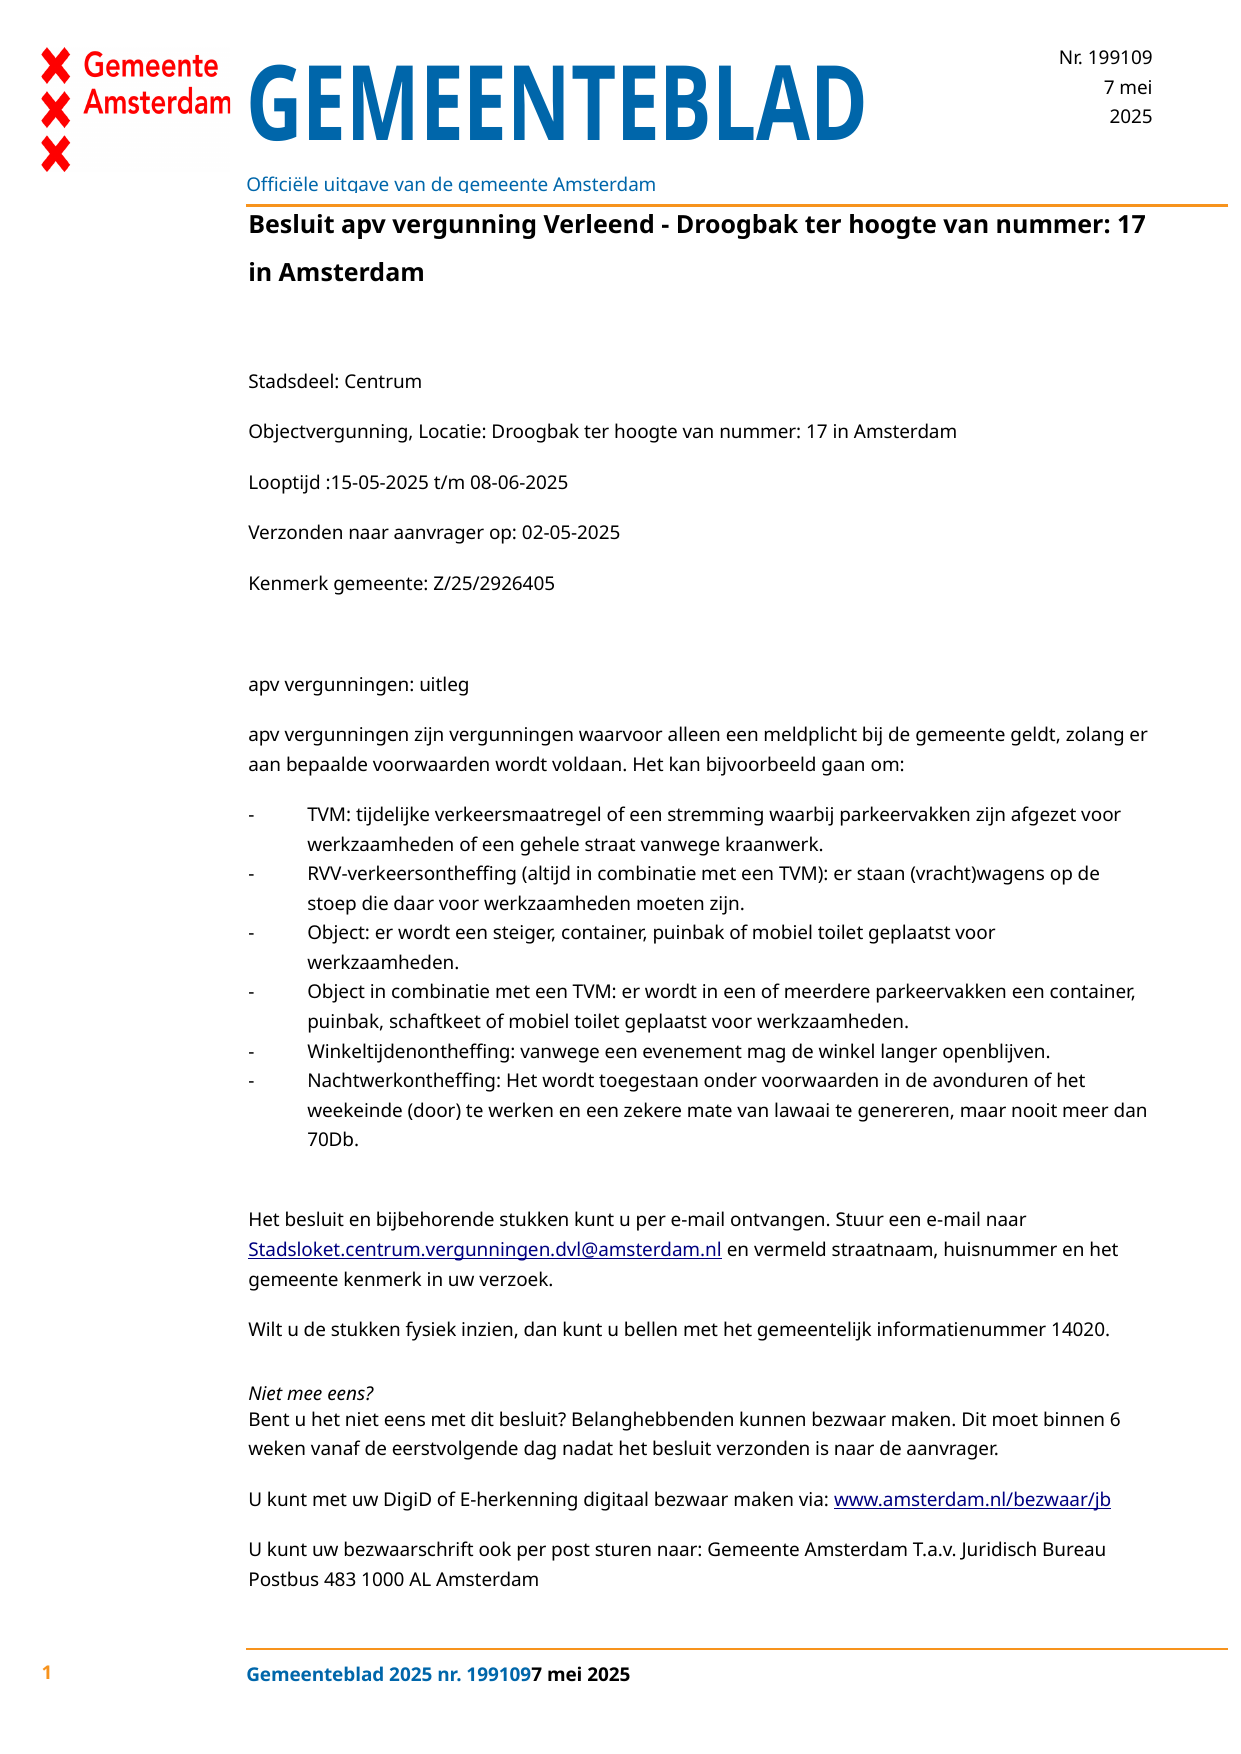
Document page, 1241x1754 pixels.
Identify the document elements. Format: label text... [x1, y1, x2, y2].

picture [41, 47, 231, 172]
text Looptijd :15-05-2025 t/m 08-06-2025 [248, 469, 1152, 495]
text Verzonden naar aanvrager op: 02-05-2025 [248, 519, 1152, 545]
list Winkeltijdenontheffing: vanwege een evenement mag de winkel langer openblijven. [248, 1038, 1152, 1064]
text U kunt uw bezwaarschrift ook per post sturen naar: Gemeente Amsterdam T.a.v. Juridisch Bureau Postbus 483 1000 AL Amsterdam [248, 1536, 1152, 1592]
text U kunt met uw DigiD of E-herkenning digitaal bezwaar maken via: www.amsterdam.nl/bezwaar/jb [248, 1486, 1152, 1512]
list RVV-verkeersontheffing (altijd in combinatie met een TVM): er staan (vracht)wagens op de stoep die daar voor werkzaamheden moeten zijn. [248, 860, 1152, 916]
list Object in combinatie met een TVM: er wordt in een of meerdere parkeervakken een container, puinbak, schaftkeet of mobiel toilet geplaatst voor werkzaamheden. [248, 979, 1152, 1034]
text Niet mee eens? [248, 1380, 1152, 1406]
list Object: er wordt een steiger, container, puinbak of mobiel toilet geplaatst voor werkzaamheden. [248, 919, 1152, 975]
text Objectvergunning, Locatie: Droogbak ter hoogte van nummer: 17 in Amsterdam [248, 419, 1152, 444]
text apv vergunningen zijn vergunningen waarvoor alleen een meldplicht bij de gemeente geldt, zolang er aan bepaalde voorwaarden wordt voldaan. Het kan bijvoorbeeld gaan om: [248, 721, 1152, 777]
text Het besluit en bijbehorende stukken kunt u per e-mail ontvangen. Stuur een e-mail naar Stadsloket.centrum.vergunningen.dvl@amsterdam.nl en vermeld straatnaam, huisnummer en het gemeente kenmerk in uw verzoek. [248, 1207, 1152, 1292]
text Wilt u de stukken fysiek inzien, dan kunt u bellen met het gemeentelijk informatienummer 14020. [248, 1316, 1152, 1342]
text Stadsdeel: Centrum [248, 368, 1152, 394]
text Besluit apv vergunning Verleend - Droogbak ter hoogte van nummer: 17 in Amsterdam [248, 207, 1152, 288]
text apv vergunningen: uitleg [248, 671, 1152, 697]
list Nachtwerkontheffing: Het wordt toegestaan onder voorwaarden in de avonduren of het weekeinde (door) te werken en een zekere mate van lawaai te genereren, maar nooit meer dan 70Db. [248, 1067, 1152, 1152]
text Kenmerk gemeente: Z/25/2926405 [248, 570, 1152, 596]
list TVM: tijdelijke verkeersmaatregel of een stremming waarbij parkeervakken zijn afgezet voor werkzaamheden of een gehele straat vanwege kraanwerk. [248, 801, 1152, 857]
text Bent u het niet eens met dit besluit? Belanghebbenden kunnen bezwaar maken. Dit moet binnen 6 weken vanaf de eerstvolgende dag nadat het besluit verzonden is naar de aanvrager. [248, 1406, 1152, 1461]
